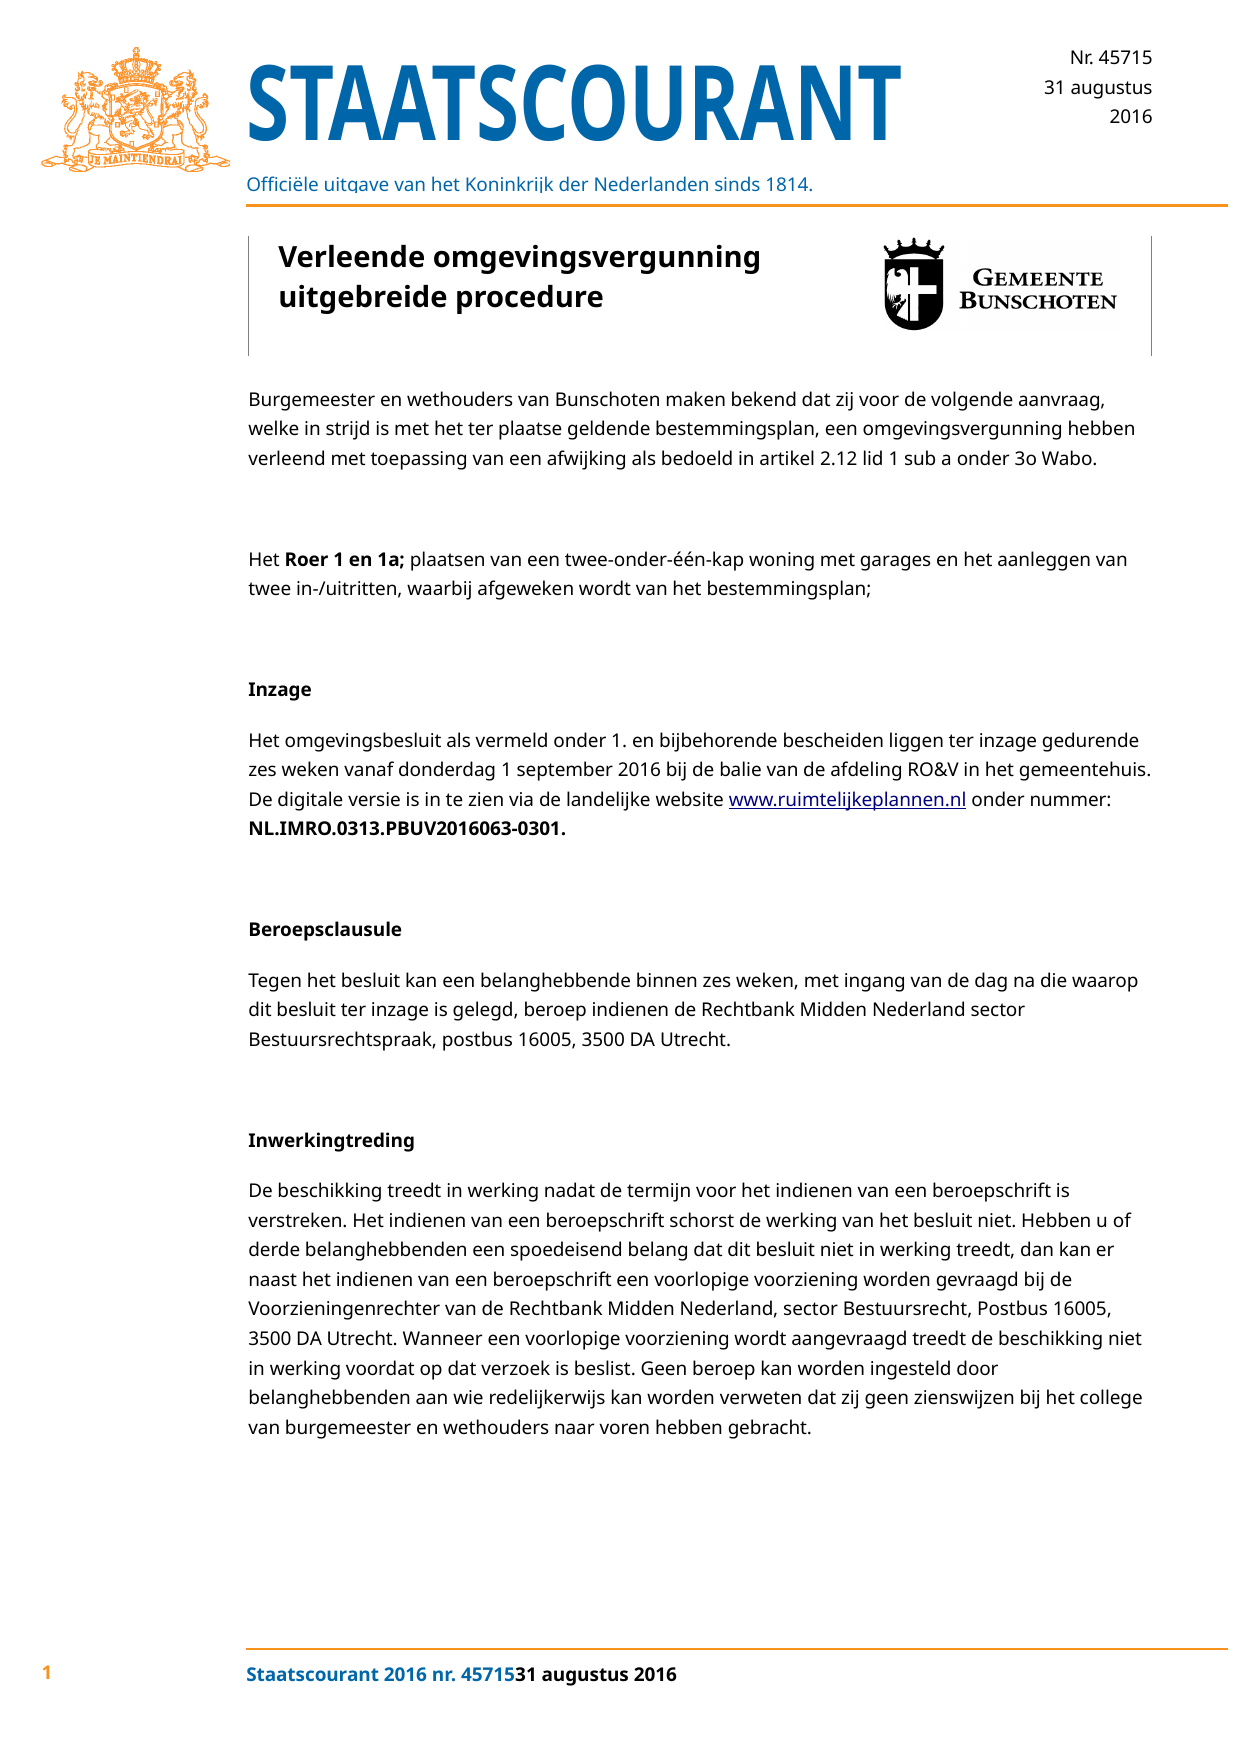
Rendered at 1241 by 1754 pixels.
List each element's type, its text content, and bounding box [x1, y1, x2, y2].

text Het Roer 1 en 1a; plaatsen van een twee-onder-één-kap woning met garages en het aanleggen van twee in-/uitritten, waarbij afgeweken wordt van het bestemmingsplan; [248, 546, 1152, 601]
text Burgemeester en wethouders van Bunschoten maken bekend dat zij voor de volgende aanvraag, welke in strijd is met het ter plaatse geldende bestemmingsplan, een omgevingsvergunning hebben verleend met toepassing van een afwijking als bedoeld in artikel 2.12 lid 1 sub a onder 3o Wabo. [248, 386, 1152, 471]
picture [41, 47, 231, 172]
text Tegen het besluit kan een belanghebbende binnen zes weken, met ingang van de dag na die waarop dit besluit ter inzage is gelegd, beroep indienen de Rechtbank Midden Nederland sector Bestuursrechtspraak, postbus 16005, 3500 DA Utrecht. [248, 967, 1152, 1052]
picture [882, 236, 1119, 331]
text Inzage [248, 676, 1152, 702]
table_header Verleende omgevingsvergunning uitgebreide procedure [249, 236, 850, 356]
table_header [850, 236, 1151, 356]
text Het omgevingsbesluit als vermeld onder 1. en bijbehorende bescheiden liggen ter inzage gedurende zes weken vanaf donderdag 1 september 2016 bij de balie van de afdeling RO&V in het gemeentehuis. De digitale versie is in te zien via de landelijke website www.ruimtelijkeplannen.nl onder nummer: NL.IMRO.0313.PBUV2016063-0301. [248, 727, 1152, 841]
text Inwerkingtreding [248, 1127, 1152, 1152]
text De beschikking treedt in werking nadat de termijn voor het indienen van een beroepschrift is verstreken. Het indienen van een beroepschrift schorst de werking van het besluit niet. Hebben u of derde belanghebbenden een spoedeisend belang dat dit besluit niet in werking treedt, dan kan er naast het indienen van een beroepschrift een voorlopige voorziening worden gevraagd bij de Voorzieningenrechter van de Rechtbank Midden Nederland, sector Bestuursrecht, Postbus 16005, 3500 DA Utrecht. Wanneer een voorlopige voorziening wordt aangevraagd treedt de beschikking niet in werking voordat op dat verzoek is beslist. Geen beroep kan worden ingesteld door belanghebbenden aan wie redelijkerwijs kan worden verweten dat zij geen zienswijzen bij het college van burgemeester en wethouders naar voren hebben gebracht. [248, 1177, 1152, 1439]
text Beroepsclausule [248, 916, 1152, 942]
